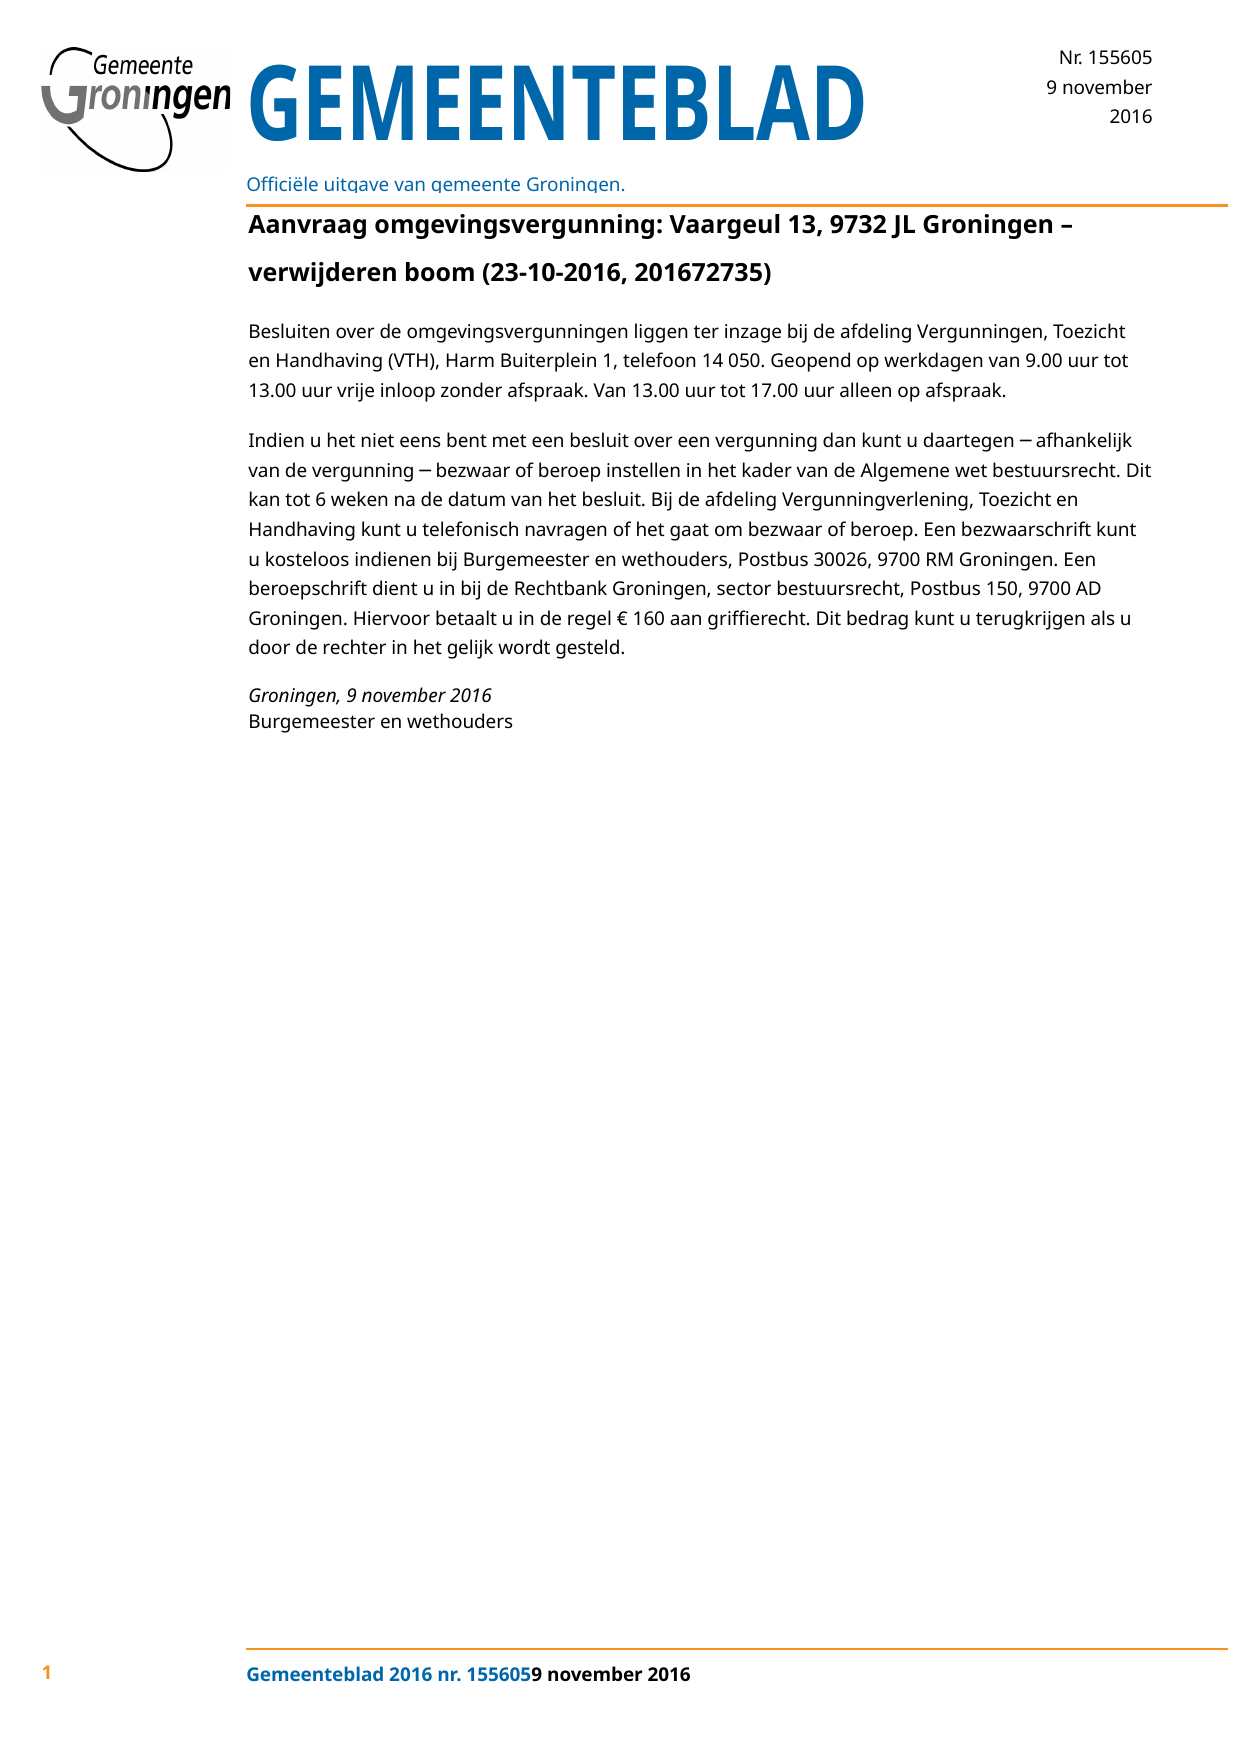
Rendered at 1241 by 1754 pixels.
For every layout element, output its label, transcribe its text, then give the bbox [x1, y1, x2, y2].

text Groningen, 9 november 2016 [248, 682, 1152, 708]
picture [41, 47, 231, 172]
text Besluiten over de omgevingsvergunningen liggen ter inzage bij de afdeling Vergunningen, Toezicht en Handhaving (VTH), Harm Buiterplein 1, telefoon 14 050. Geopend op werkdagen van 9.00 uur tot 13.00 uur vrije inloop zonder afspraak. Van 13.00 uur tot 17.00 uur alleen op afspraak. [248, 318, 1152, 403]
text Aanvraag omgevingsvergunning: Vaargeul 13, 9732 JL Groningen – verwijderen boom (23-10-2016, 201672735) [248, 207, 1152, 288]
text Burgemeester en wethouders [248, 708, 1152, 734]
text Indien u het niet eens bent met een besluit over een vergunning dan kunt u daartegen ─ afhankelijk van de vergunning ─ bezwaar of beroep instellen in het kader van de Algemene wet bestuursrecht. Dit kan tot 6 weken na de datum van het besluit. Bij de afdeling Vergunningverlening, Toezicht en Handhaving kunt u telefonisch navragen of het gaat om bezwaar of beroep. Een bezwaarschrift kunt u kosteloos indienen bij Burgemeester en wethouders, Postbus 30026, 9700 RM Groningen. Een beroepschrift dient u in bij de Rechtbank Groningen, sector bestuursrecht, Postbus 150, 9700 AD Groningen. Hiervoor betaalt u in de regel € 160 aan griffierecht. Dit bedrag kunt u terugkrijgen als u door de rechter in het gelijk wordt gesteld. [248, 427, 1152, 660]
